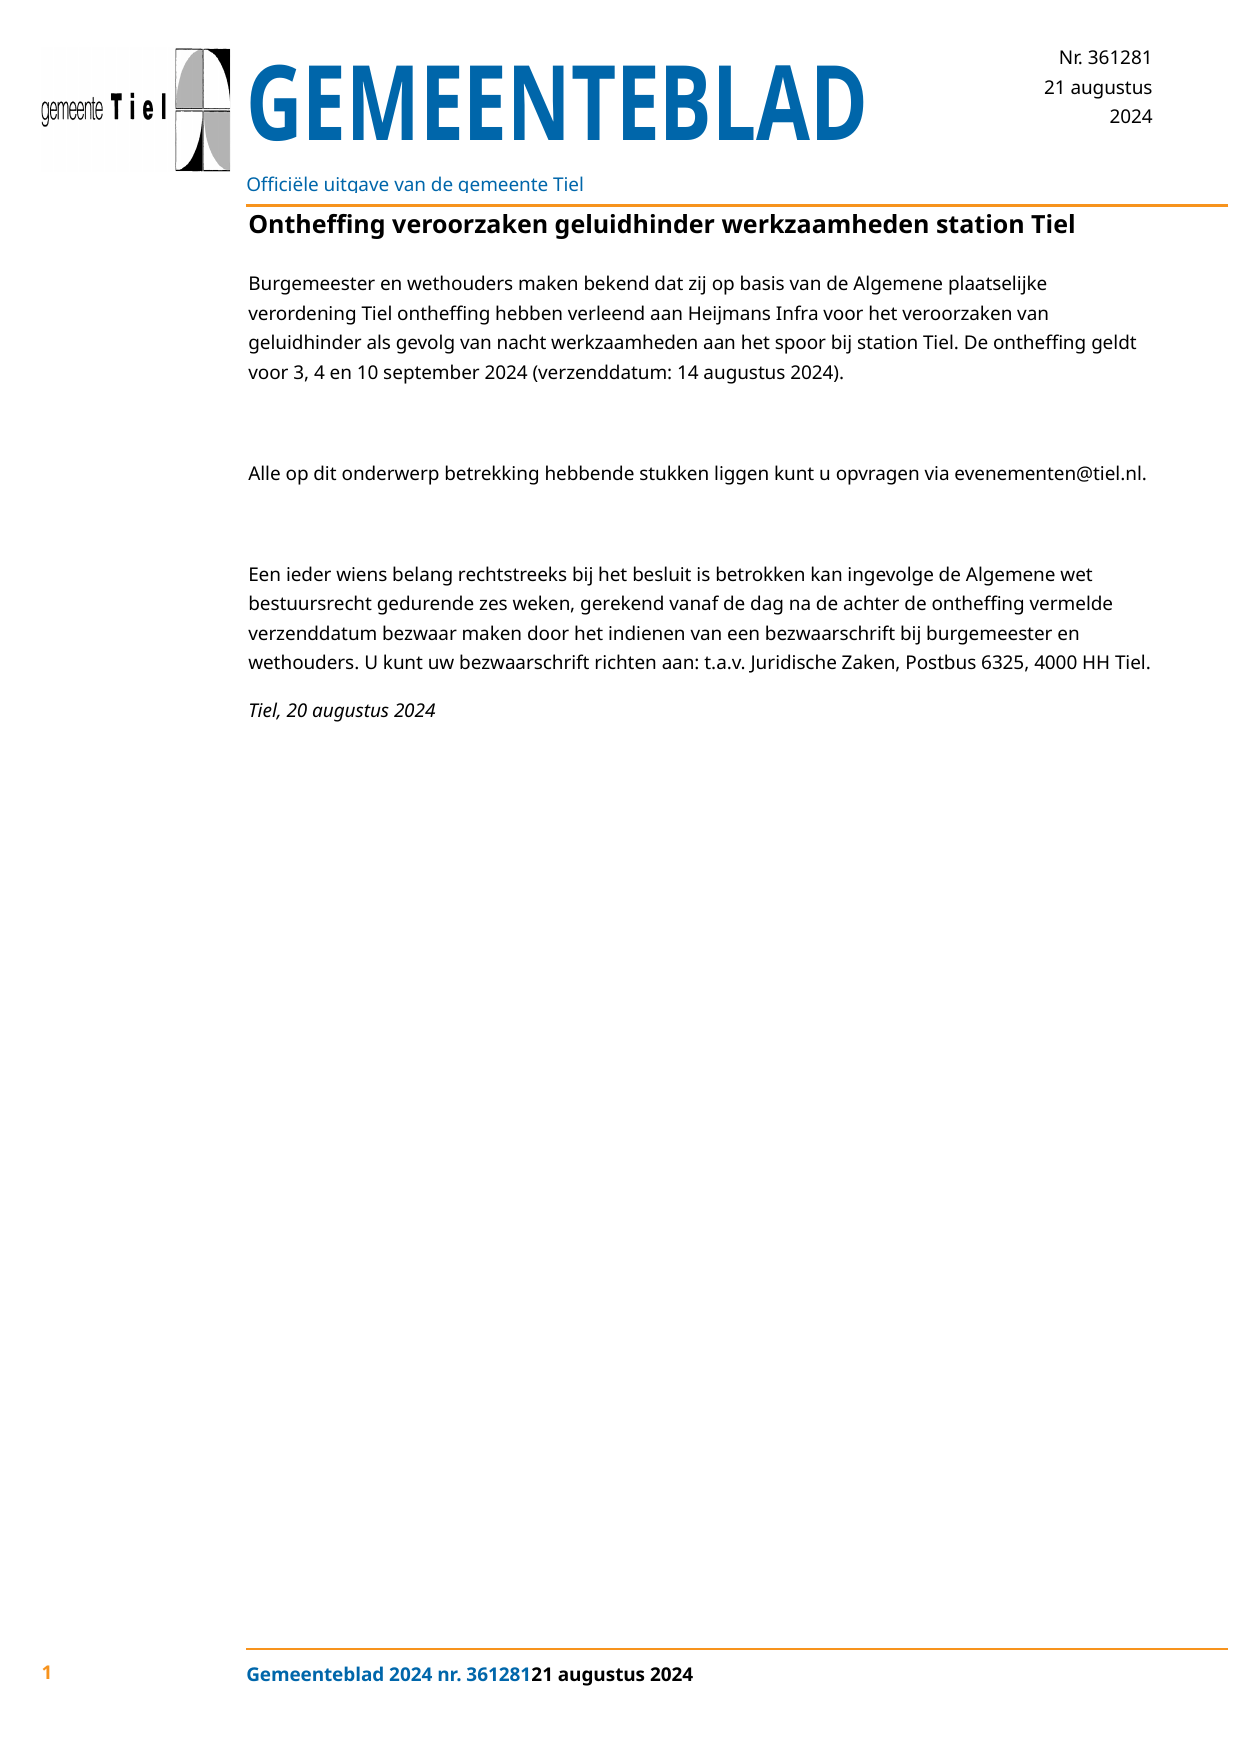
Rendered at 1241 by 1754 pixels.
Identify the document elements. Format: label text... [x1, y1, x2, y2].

text Een ieder wiens belang rechtstreeks bij het besluit is betrokken kan ingevolge de Algemene wet bestuursrecht gedurende zes weken, gerekend vanaf de dag na de achter de ontheffing vermelde verzenddatum bezwaar maken door het indienen van een bezwaarschrift bij burgemeester en wethouders. U kunt uw bezwaarschrift richten aan: t.a.v. Juridische Zaken, Postbus 6325, 4000 HH Tiel. [248, 561, 1152, 675]
text Alle op dit onderwerp betrekking hebbende stukken liggen kunt u opvragen via evenementen@tiel.nl. [248, 460, 1152, 486]
picture [41, 47, 231, 172]
text Ontheffing veroorzaken geluidhinder werkzaamheden station Tiel [248, 207, 1152, 241]
text Burgemeester en wethouders maken bekend dat zij op basis van de Algemene plaatselijke verordening Tiel ontheffing hebben verleend aan Heijmans Infra voor het veroorzaken van geluidhinder als gevolg van nacht werkzaamheden aan het spoor bij station Tiel. De ontheffing geldt voor 3, 4 en 10 september 2024 (verzenddatum: 14 augustus 2024). [248, 270, 1152, 385]
text Tiel, 20 augustus 2024 [248, 697, 1152, 723]
